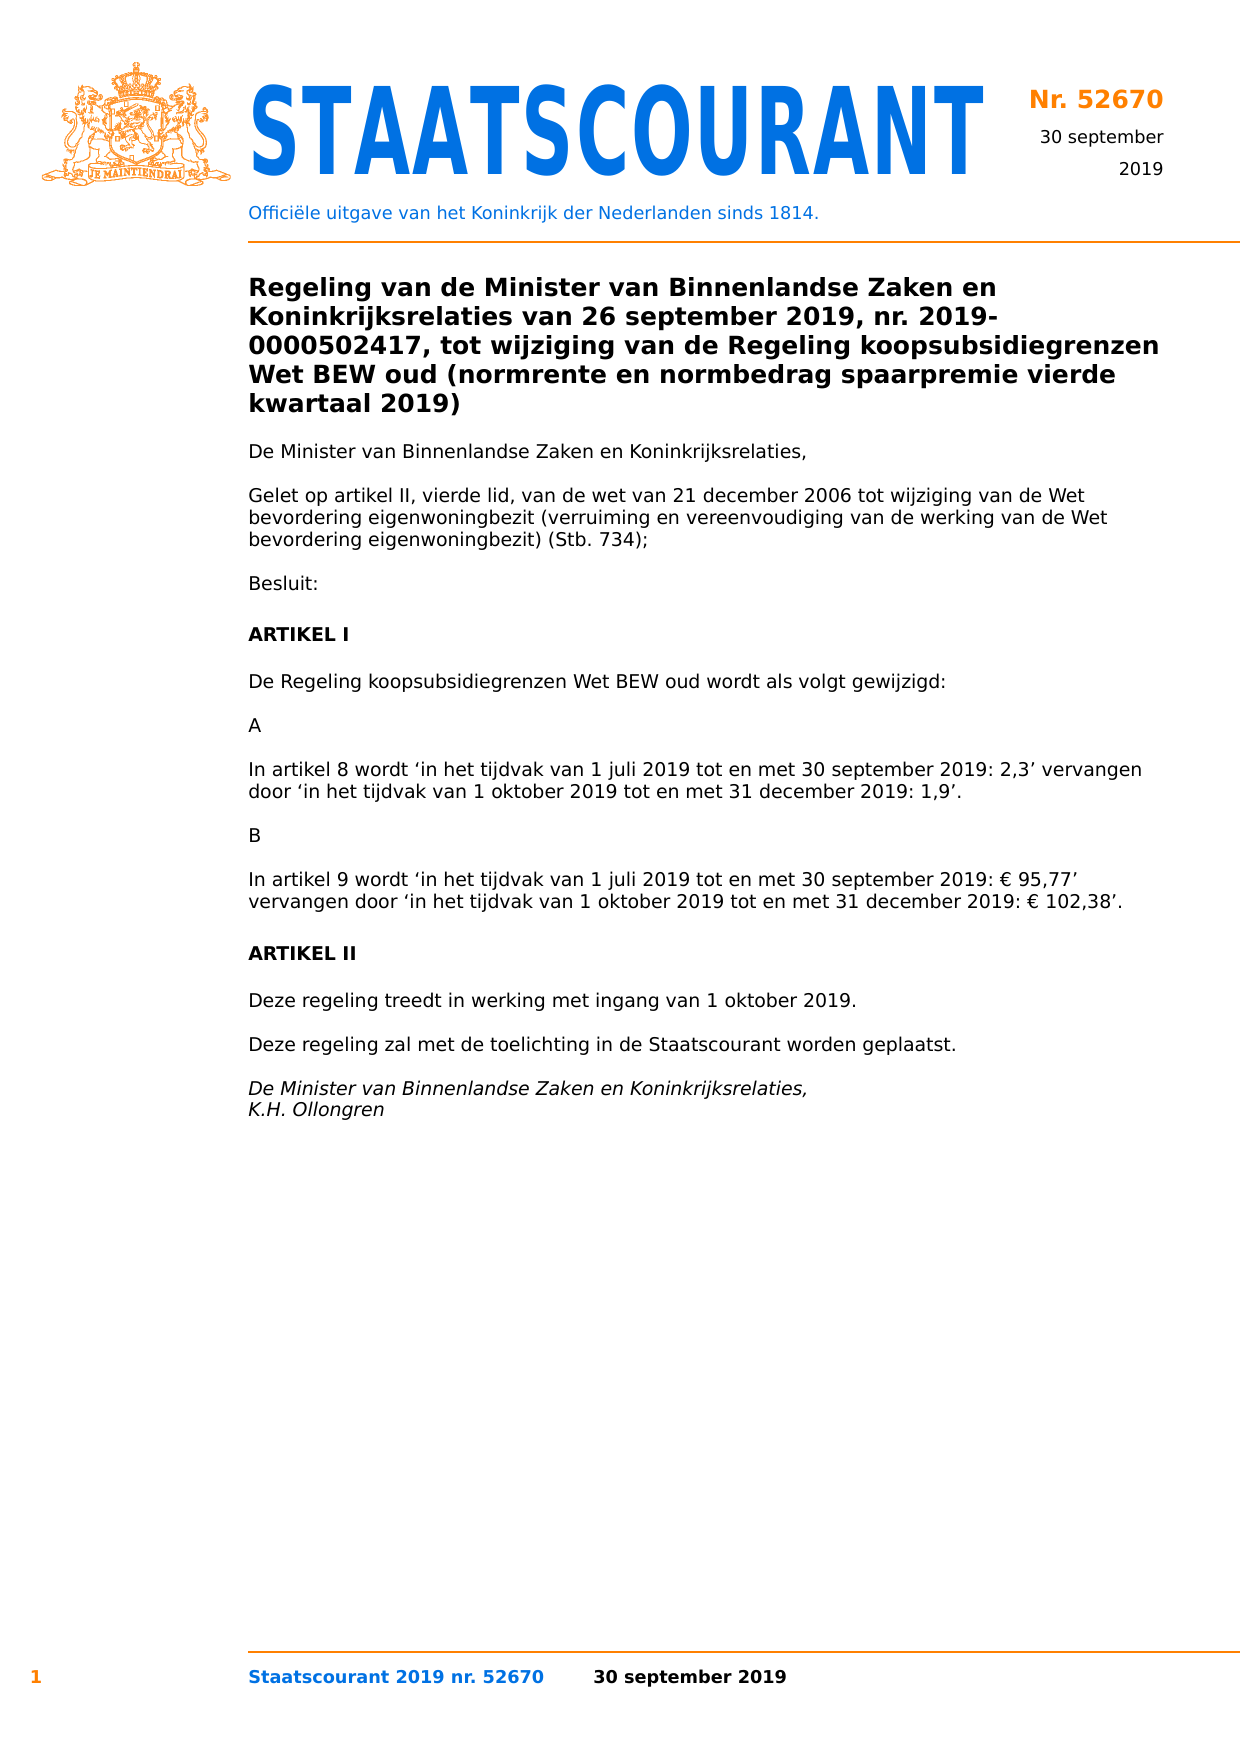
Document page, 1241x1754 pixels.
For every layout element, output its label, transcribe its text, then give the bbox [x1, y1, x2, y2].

text Besluit: [248, 572, 1163, 594]
text Deze regeling treedt in werking met ingang van 1 oktober 2019. [248, 990, 1163, 1012]
table_cell Officiële uitgave van het Koninkrijk der Nederlanden sinds 1814. [248, 203, 1240, 241]
subtitle Regeling van de Minister van Binnenlandse Zaken en Koninkrijksrelaties van 26 september 2019, nr. 2019-0000502417, tot wijziging van de Regeling koopsubsidiegrenzen Wet BEW oud (normrente en normbedrag spaarpremie vierde kwartaal 2019) [248, 273, 1163, 419]
text De Minister van Binnenlandse Zaken en Koninkrijksrelaties, [248, 441, 1163, 463]
table_header Nr. 52670 [998, 62, 1240, 121]
text Deze regeling zal met de toelichting in de Staatscourant worden geplaatst. [248, 1033, 1163, 1056]
table_header [25, 62, 248, 241]
text B [248, 825, 1163, 847]
picture [41, 62, 231, 186]
table_cell 2019 [998, 153, 1240, 203]
subtitle ARTIKEL II [248, 943, 1163, 965]
text De Minister van Binnenlandse Zaken en Koninkrijksrelaties, K.H. Ollongren [248, 1077, 1163, 1121]
table_header STAATSCOURANT [248, 62, 998, 203]
text De Regeling koopsubsidiegrenzen Wet BEW oud wordt als volgt gewijzigd: [248, 671, 1163, 693]
text Gelet op artikel II, vierde lid, van de wet van 21 december 2006 tot wijziging van de Wet bevordering eigenwoningbezit (verruiming en vereenvoudiging van de werking van de Wet bevordering eigenwoningbezit) (Stb. 734); [248, 484, 1163, 551]
text In artikel 9 wordt ‘in het tijdvak van 1 juli 2019 tot en met 30 september 2019: € 95,77’ vervangen door ‘in het tijdvak van 1 oktober 2019 tot en met 31 december 2019: € 102,38’. [248, 869, 1163, 913]
text In artikel 8 wordt ‘in het tijdvak van 1 juli 2019 tot en met 30 september 2019: 2,3’ vervangen door ‘in het tijdvak van 1 oktober 2019 tot en met 31 december 2019: 1,9’. [248, 759, 1163, 803]
subtitle ARTIKEL I [248, 624, 1163, 646]
text A [248, 715, 1163, 737]
table_cell 30 september [998, 121, 1240, 153]
